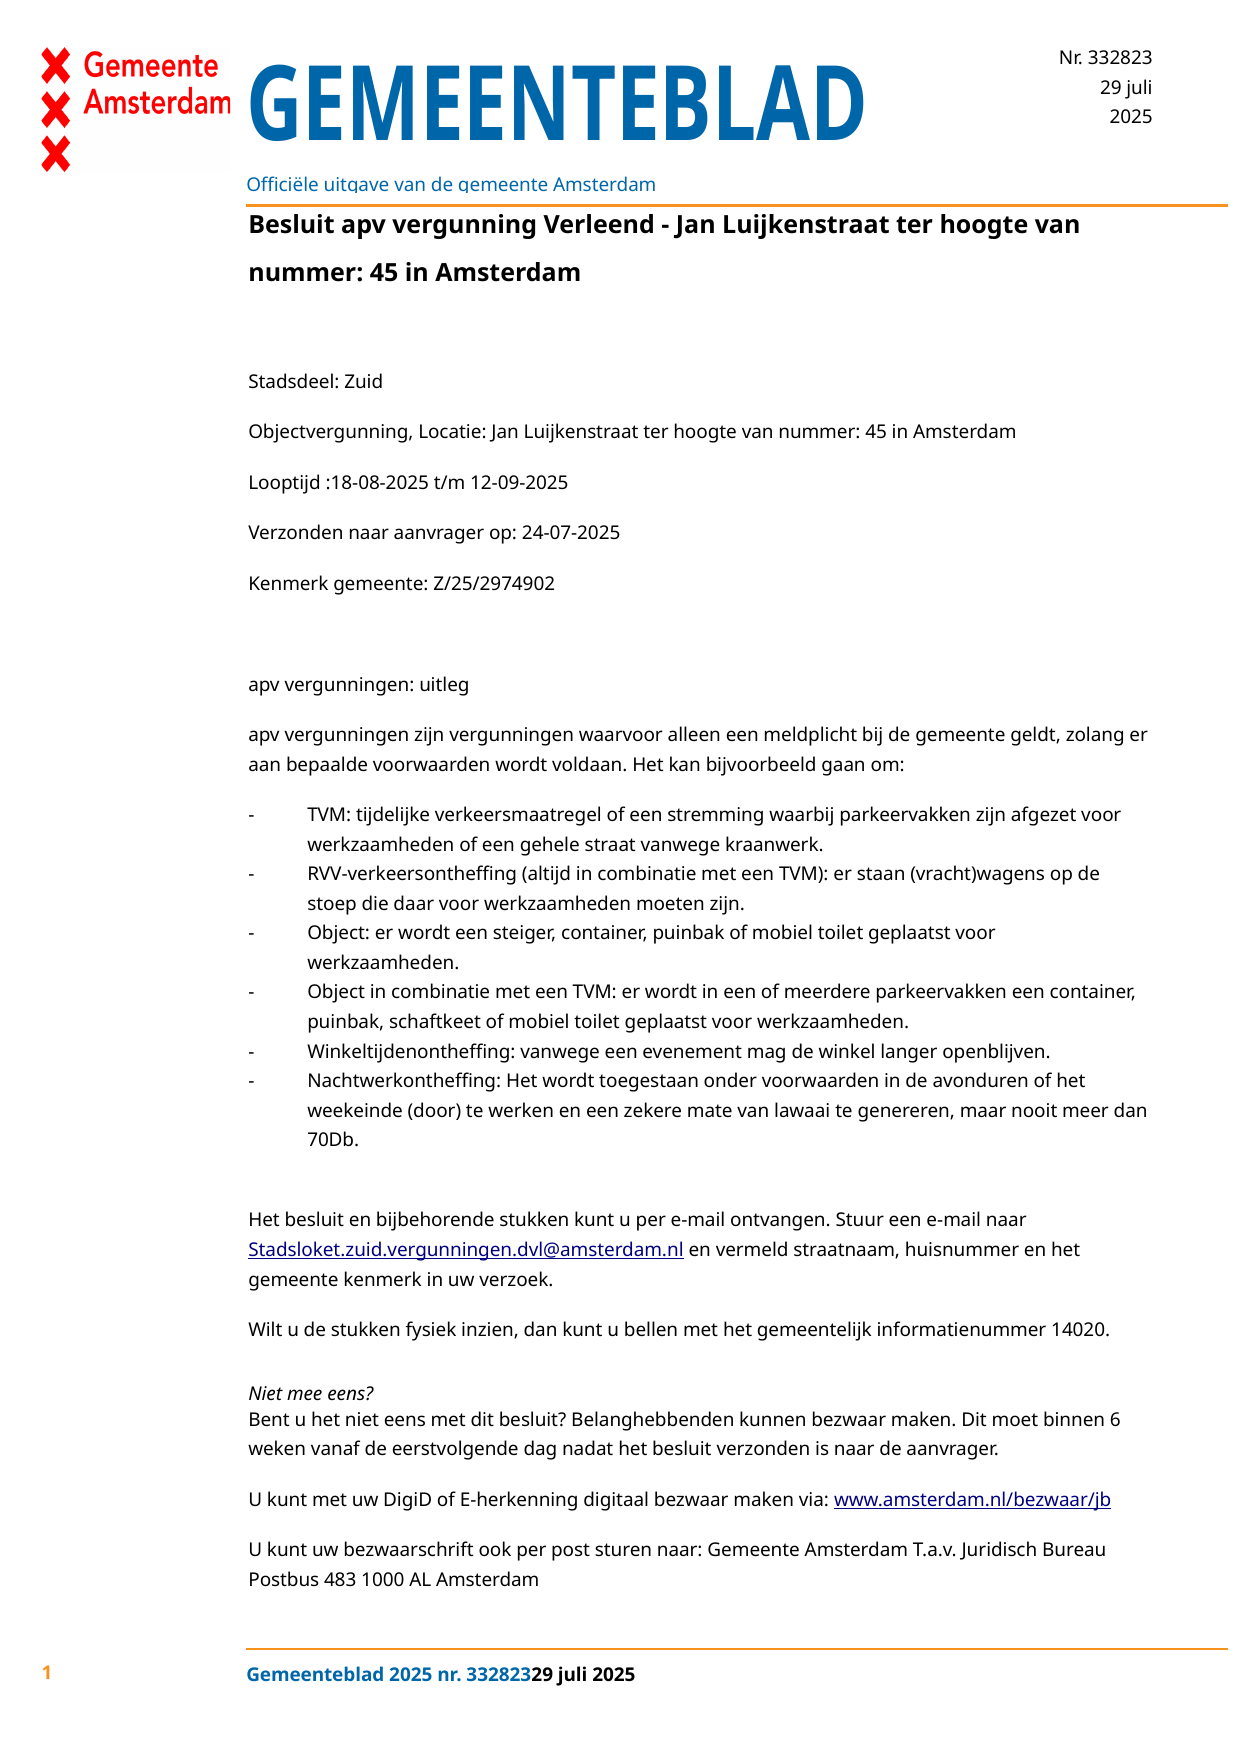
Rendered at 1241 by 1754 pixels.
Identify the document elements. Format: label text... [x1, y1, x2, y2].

text Looptijd :18-08-2025 t/m 12-09-2025 [248, 469, 1152, 495]
text Besluit apv vergunning Verleend - Jan Luijkenstraat ter hoogte van nummer: 45 in Amsterdam [248, 207, 1152, 288]
text Verzonden naar aanvrager op: 24-07-2025 [248, 519, 1152, 545]
text apv vergunningen zijn vergunningen waarvoor alleen een meldplicht bij de gemeente geldt, zolang er aan bepaalde voorwaarden wordt voldaan. Het kan bijvoorbeeld gaan om: [248, 721, 1152, 777]
list Nachtwerkontheffing: Het wordt toegestaan onder voorwaarden in de avonduren of het weekeinde (door) te werken en een zekere mate van lawaai te genereren, maar nooit meer dan 70Db. [248, 1067, 1152, 1152]
list RVV-verkeersontheffing (altijd in combinatie met een TVM): er staan (vracht)wagens op de stoep die daar voor werkzaamheden moeten zijn. [248, 860, 1152, 916]
text Objectvergunning, Locatie: Jan Luijkenstraat ter hoogte van nummer: 45 in Amsterdam [248, 419, 1152, 444]
text U kunt uw bezwaarschrift ook per post sturen naar: Gemeente Amsterdam T.a.v. Juridisch Bureau Postbus 483 1000 AL Amsterdam [248, 1536, 1152, 1592]
text Bent u het niet eens met dit besluit? Belanghebbenden kunnen bezwaar maken. Dit moet binnen 6 weken vanaf de eerstvolgende dag nadat het besluit verzonden is naar de aanvrager. [248, 1406, 1152, 1461]
list Winkeltijdenontheffing: vanwege een evenement mag de winkel langer openblijven. [248, 1038, 1152, 1064]
text Wilt u de stukken fysiek inzien, dan kunt u bellen met het gemeentelijk informatienummer 14020. [248, 1316, 1152, 1342]
list Object in combinatie met een TVM: er wordt in een of meerdere parkeervakken een container, puinbak, schaftkeet of mobiel toilet geplaatst voor werkzaamheden. [248, 979, 1152, 1034]
text Het besluit en bijbehorende stukken kunt u per e-mail ontvangen. Stuur een e-mail naar Stadsloket.zuid.vergunningen.dvl@amsterdam.nl en vermeld straatnaam, huisnummer en het gemeente kenmerk in uw verzoek. [248, 1207, 1152, 1292]
text apv vergunningen: uitleg [248, 671, 1152, 697]
list Object: er wordt een steiger, container, puinbak of mobiel toilet geplaatst voor werkzaamheden. [248, 919, 1152, 975]
list TVM: tijdelijke verkeersmaatregel of een stremming waarbij parkeervakken zijn afgezet voor werkzaamheden of een gehele straat vanwege kraanwerk. [248, 801, 1152, 857]
text Kenmerk gemeente: Z/25/2974902 [248, 570, 1152, 596]
picture [41, 47, 231, 172]
text U kunt met uw DigiD of E-herkenning digitaal bezwaar maken via: www.amsterdam.nl/bezwaar/jb [248, 1486, 1152, 1512]
text Niet mee eens? [248, 1380, 1152, 1406]
text Stadsdeel: Zuid [248, 368, 1152, 394]
